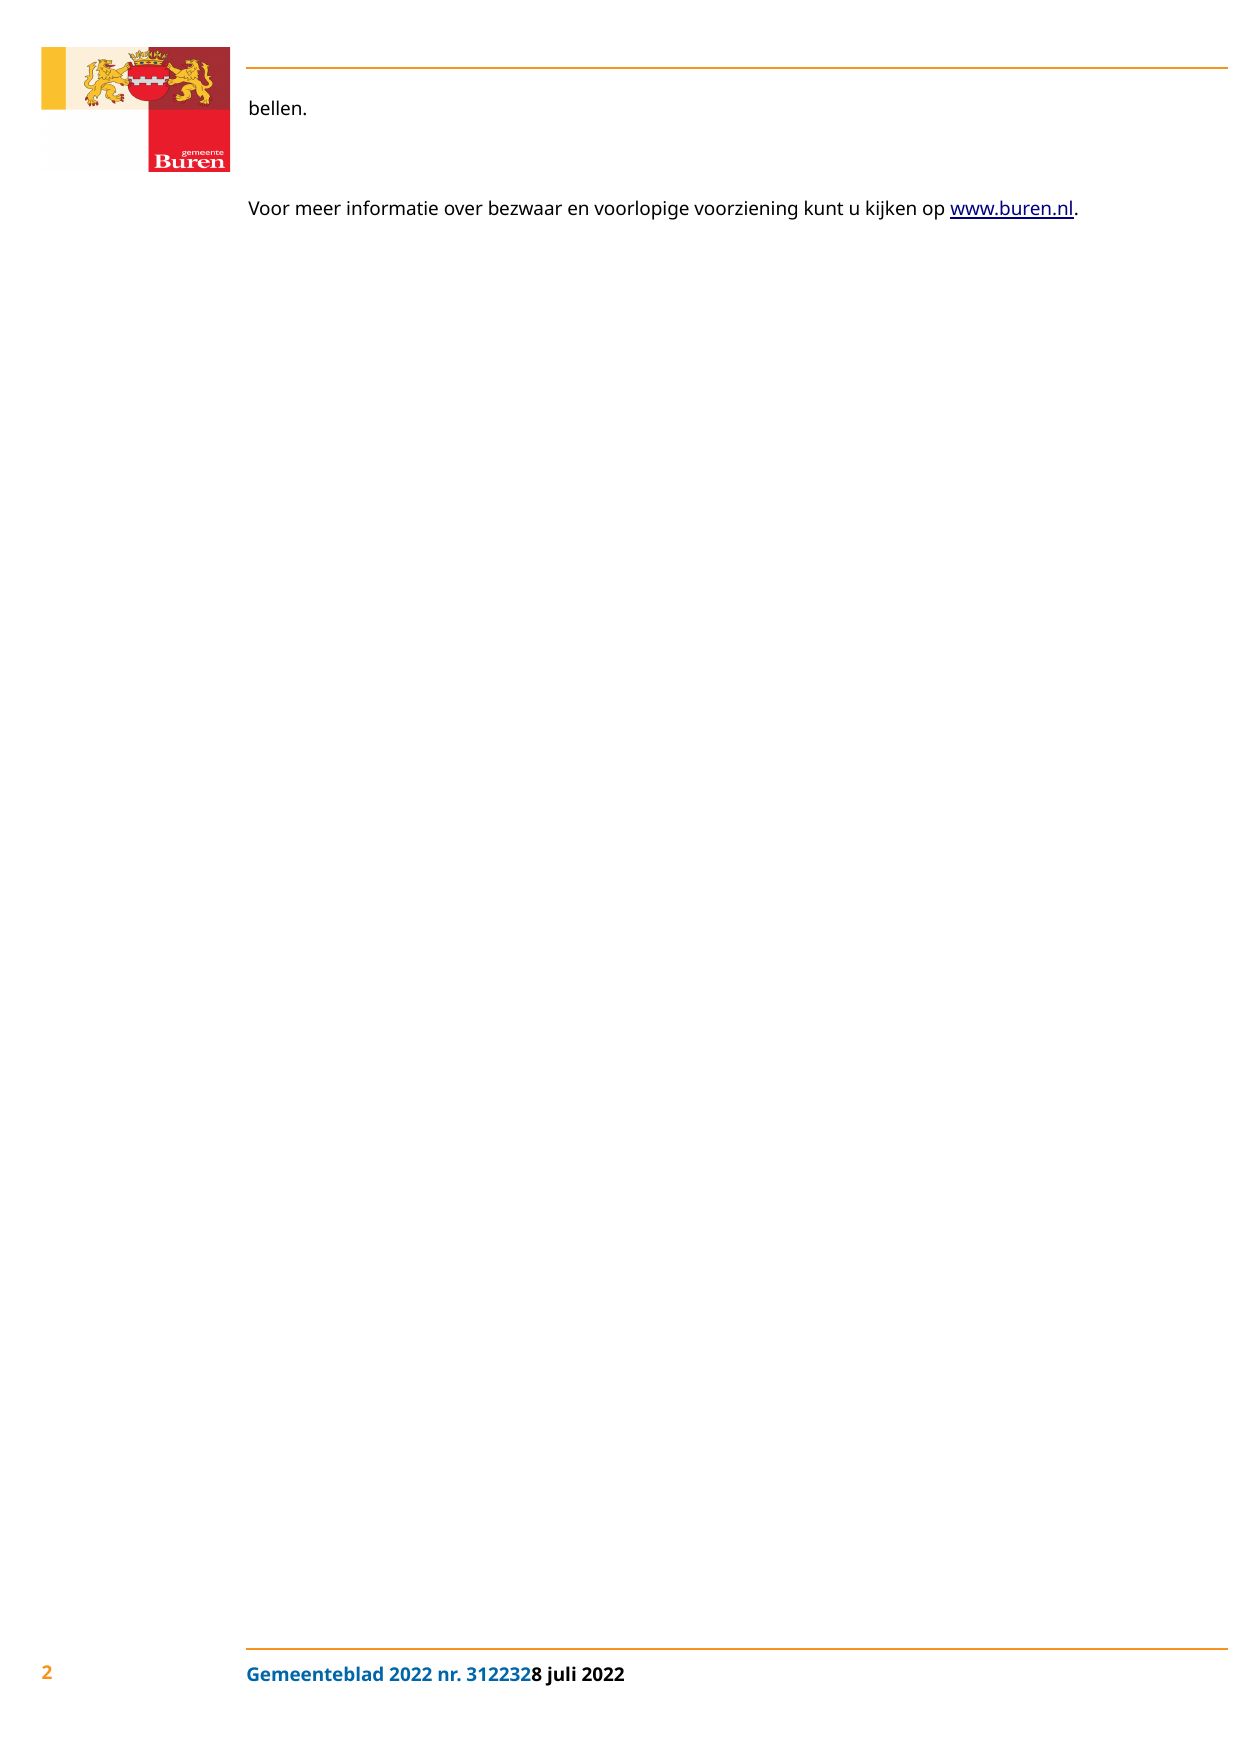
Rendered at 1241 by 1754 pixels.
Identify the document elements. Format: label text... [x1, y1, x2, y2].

text Voor meer informatie over bezwaar en voorlopige voorziening kunt u kijken op www.buren.nl. [248, 196, 1152, 221]
text bellen. [248, 95, 1152, 121]
picture [41, 47, 231, 172]
